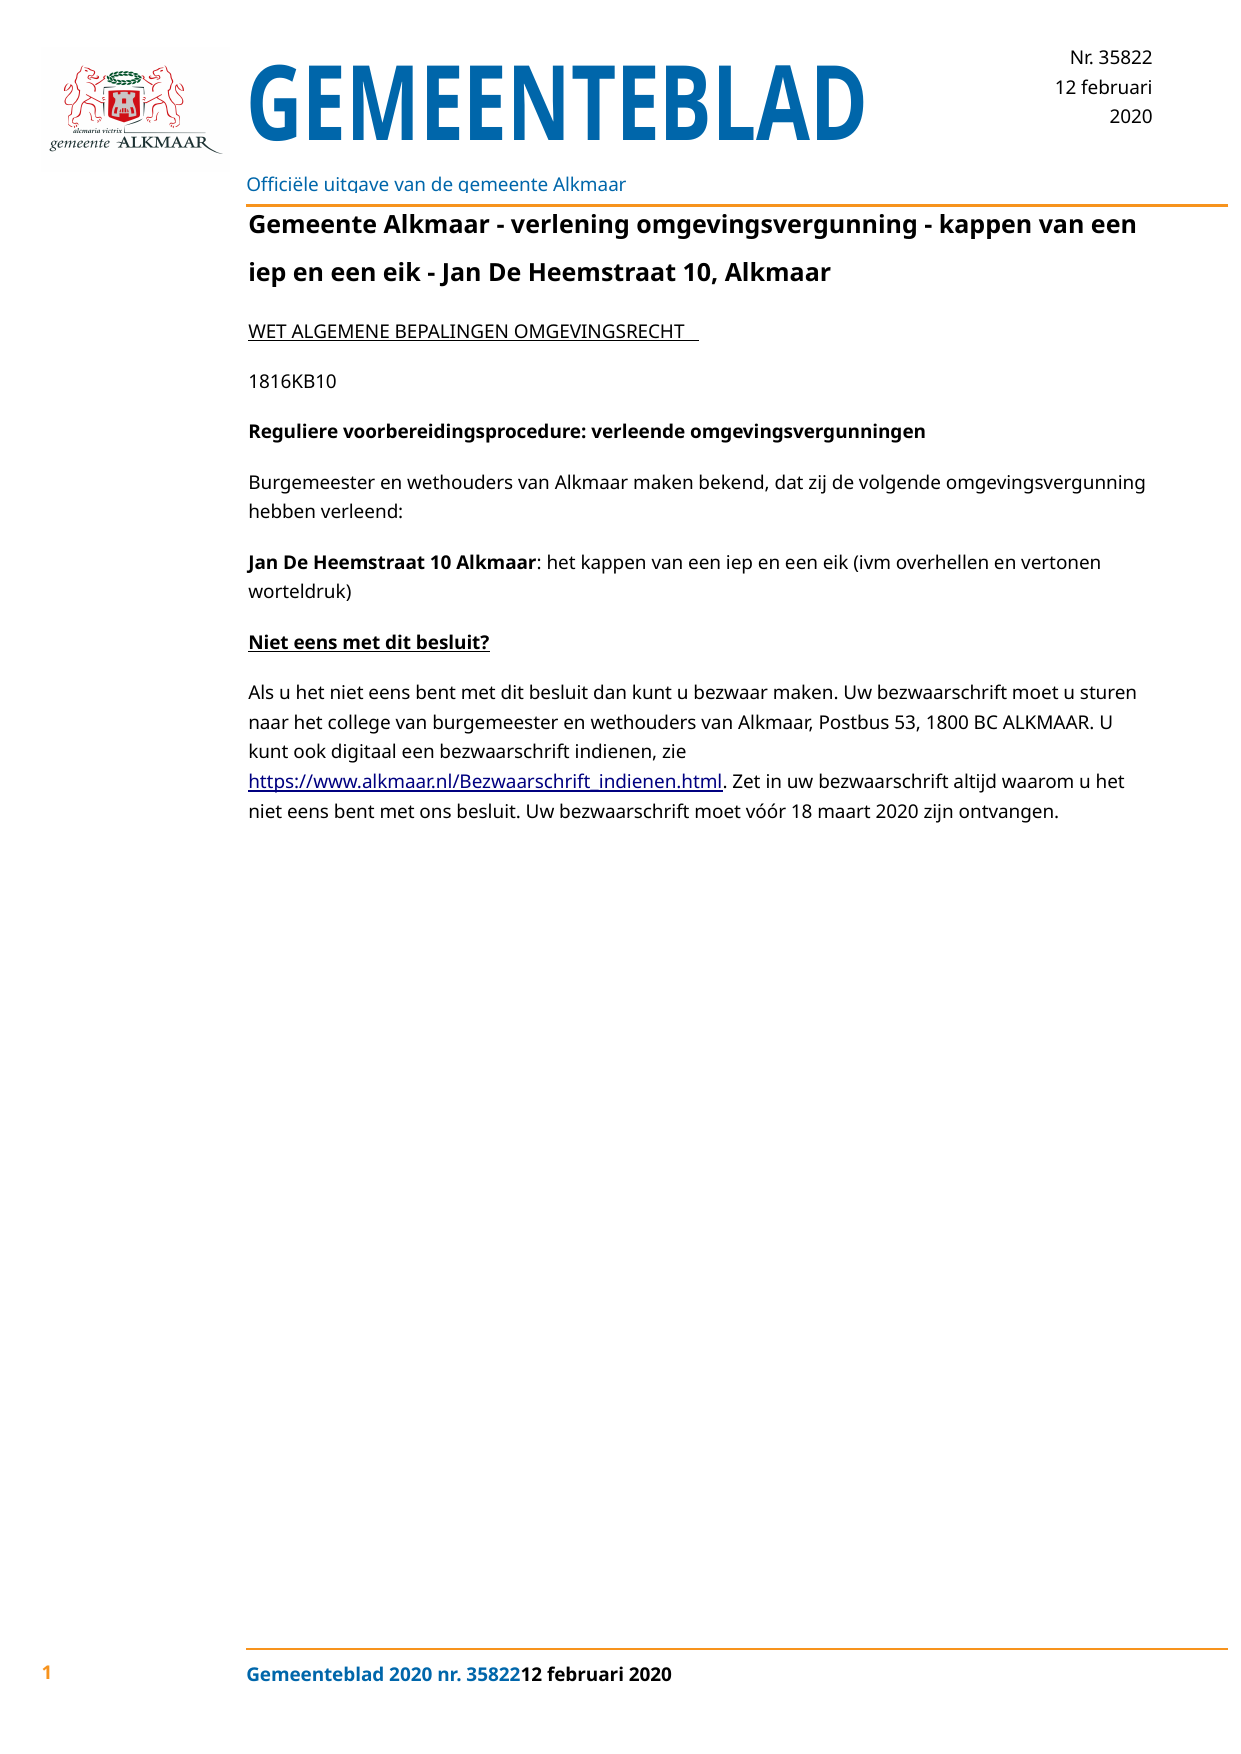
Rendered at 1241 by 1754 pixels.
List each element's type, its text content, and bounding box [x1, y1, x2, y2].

text Reguliere voorbereidingsprocedure: verleende omgevingsvergunningen [248, 419, 1152, 444]
picture [41, 47, 231, 172]
text WET ALGEMENE BEPALINGEN OMGEVINGSRECHT [248, 318, 1152, 344]
text Niet eens met dit besluit? [248, 629, 1152, 655]
text Burgemeester en wethouders van Alkmaar maken bekend, dat zij de volgende omgevingsvergunning hebben verleend: [248, 469, 1152, 524]
text 1816KB10 [248, 368, 1152, 394]
text Gemeente Alkmaar - verlening omgevingsvergunning - kappen van een iep en een eik - Jan De Heemstraat 10, Alkmaar [248, 207, 1152, 288]
text Jan De Heemstraat 10 Alkmaar: het kappen van een iep en een eik (ivm overhellen en vertonen worteldruk) [248, 549, 1152, 604]
text Als u het niet eens bent met dit besluit dan kunt u bezwaar maken. Uw bezwaarschrift moet u sturen naar het college van burgemeester en wethouders van Alkmaar, Postbus 53, 1800 BC ALKMAAR. U kunt ook digitaal een bezwaarschrift indienen, zie https://www.alkmaar.nl/Bezwaarschrift_indienen.html. Zet in uw bezwaarschrift altijd waarom u het niet eens bent met ons besluit. Uw bezwaarschrift moet vóór 18 maart 2020 zijn ontvangen. [248, 679, 1152, 824]
